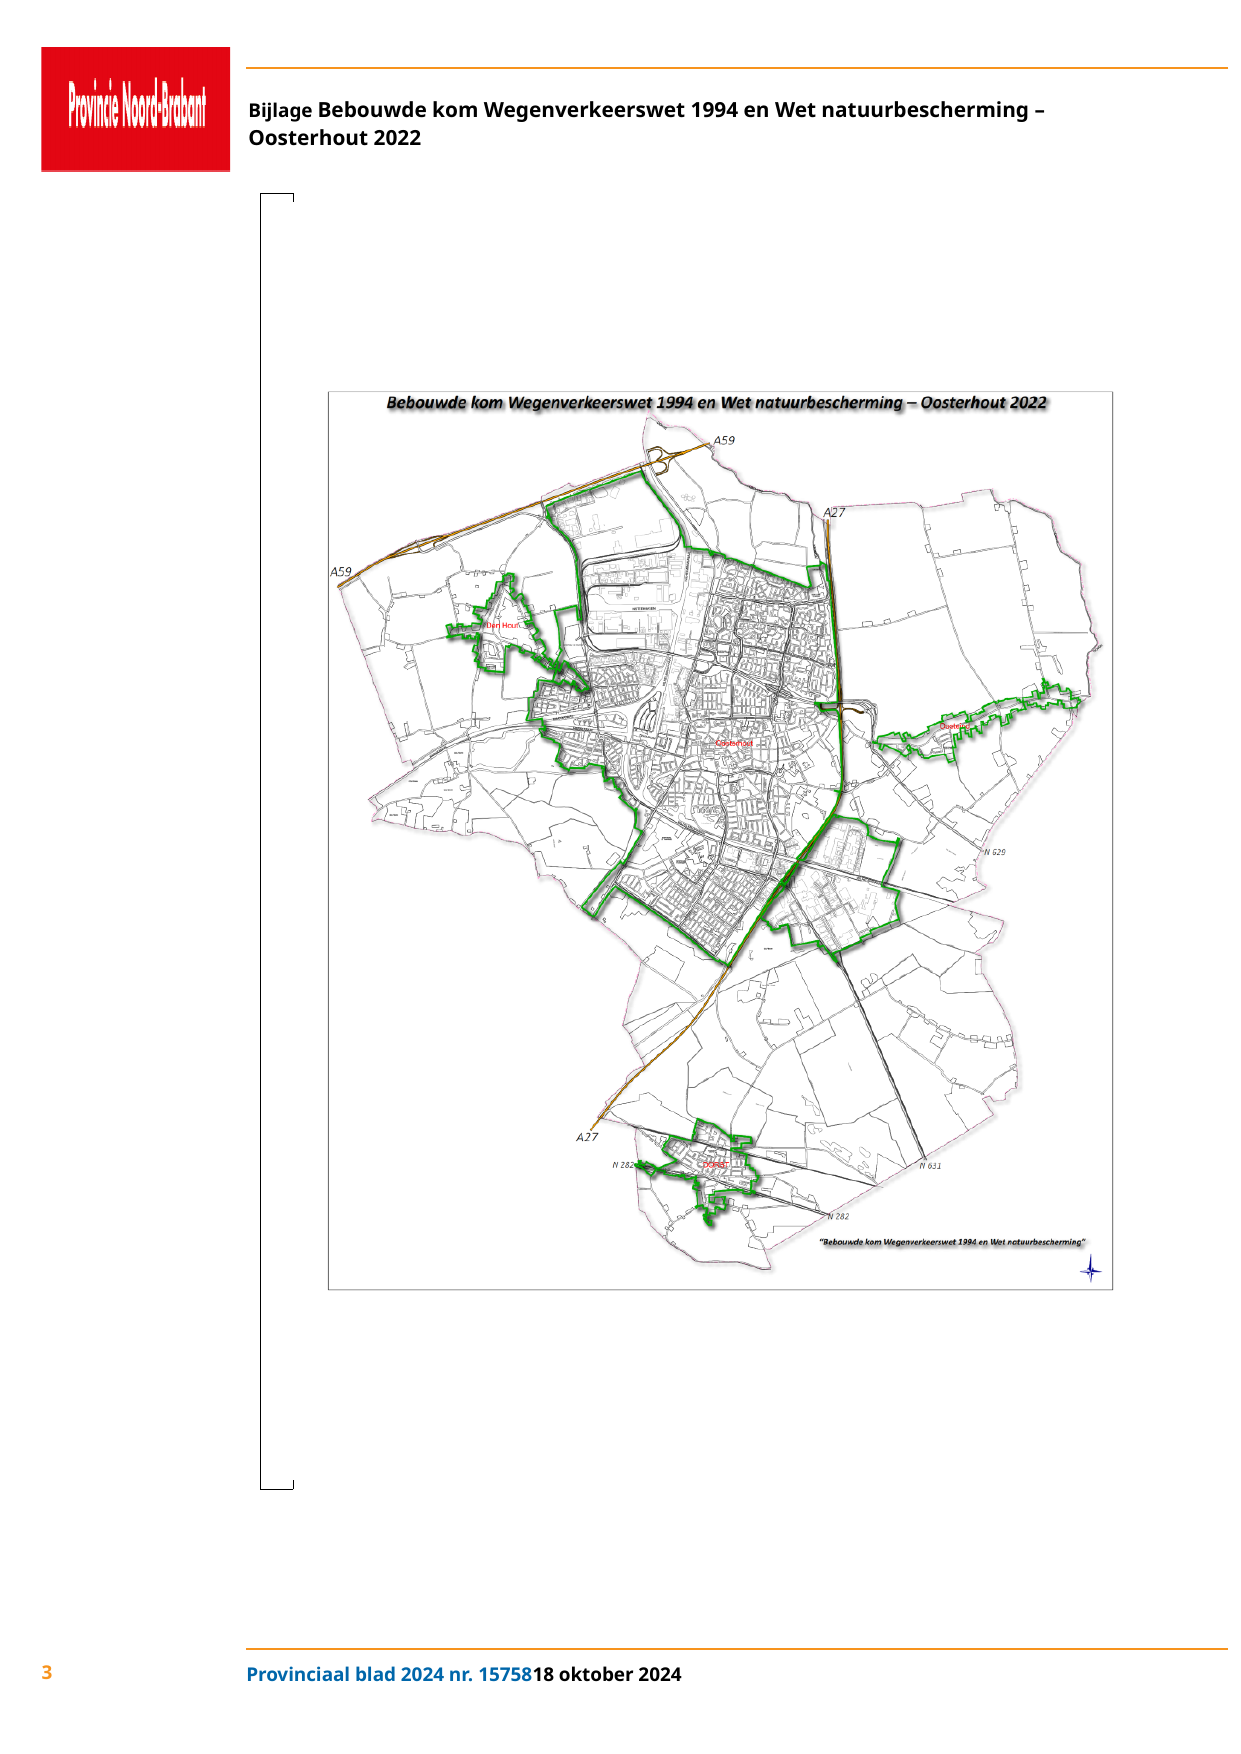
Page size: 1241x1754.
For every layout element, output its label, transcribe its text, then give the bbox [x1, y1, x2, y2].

picture [268, 202, 1173, 1480]
picture [41, 47, 231, 172]
text Bijlage Bebouwde kom Wegenverkeerswet 1994 en Wet natuurbescherming – Oosterhout 2022 [248, 95, 1152, 152]
